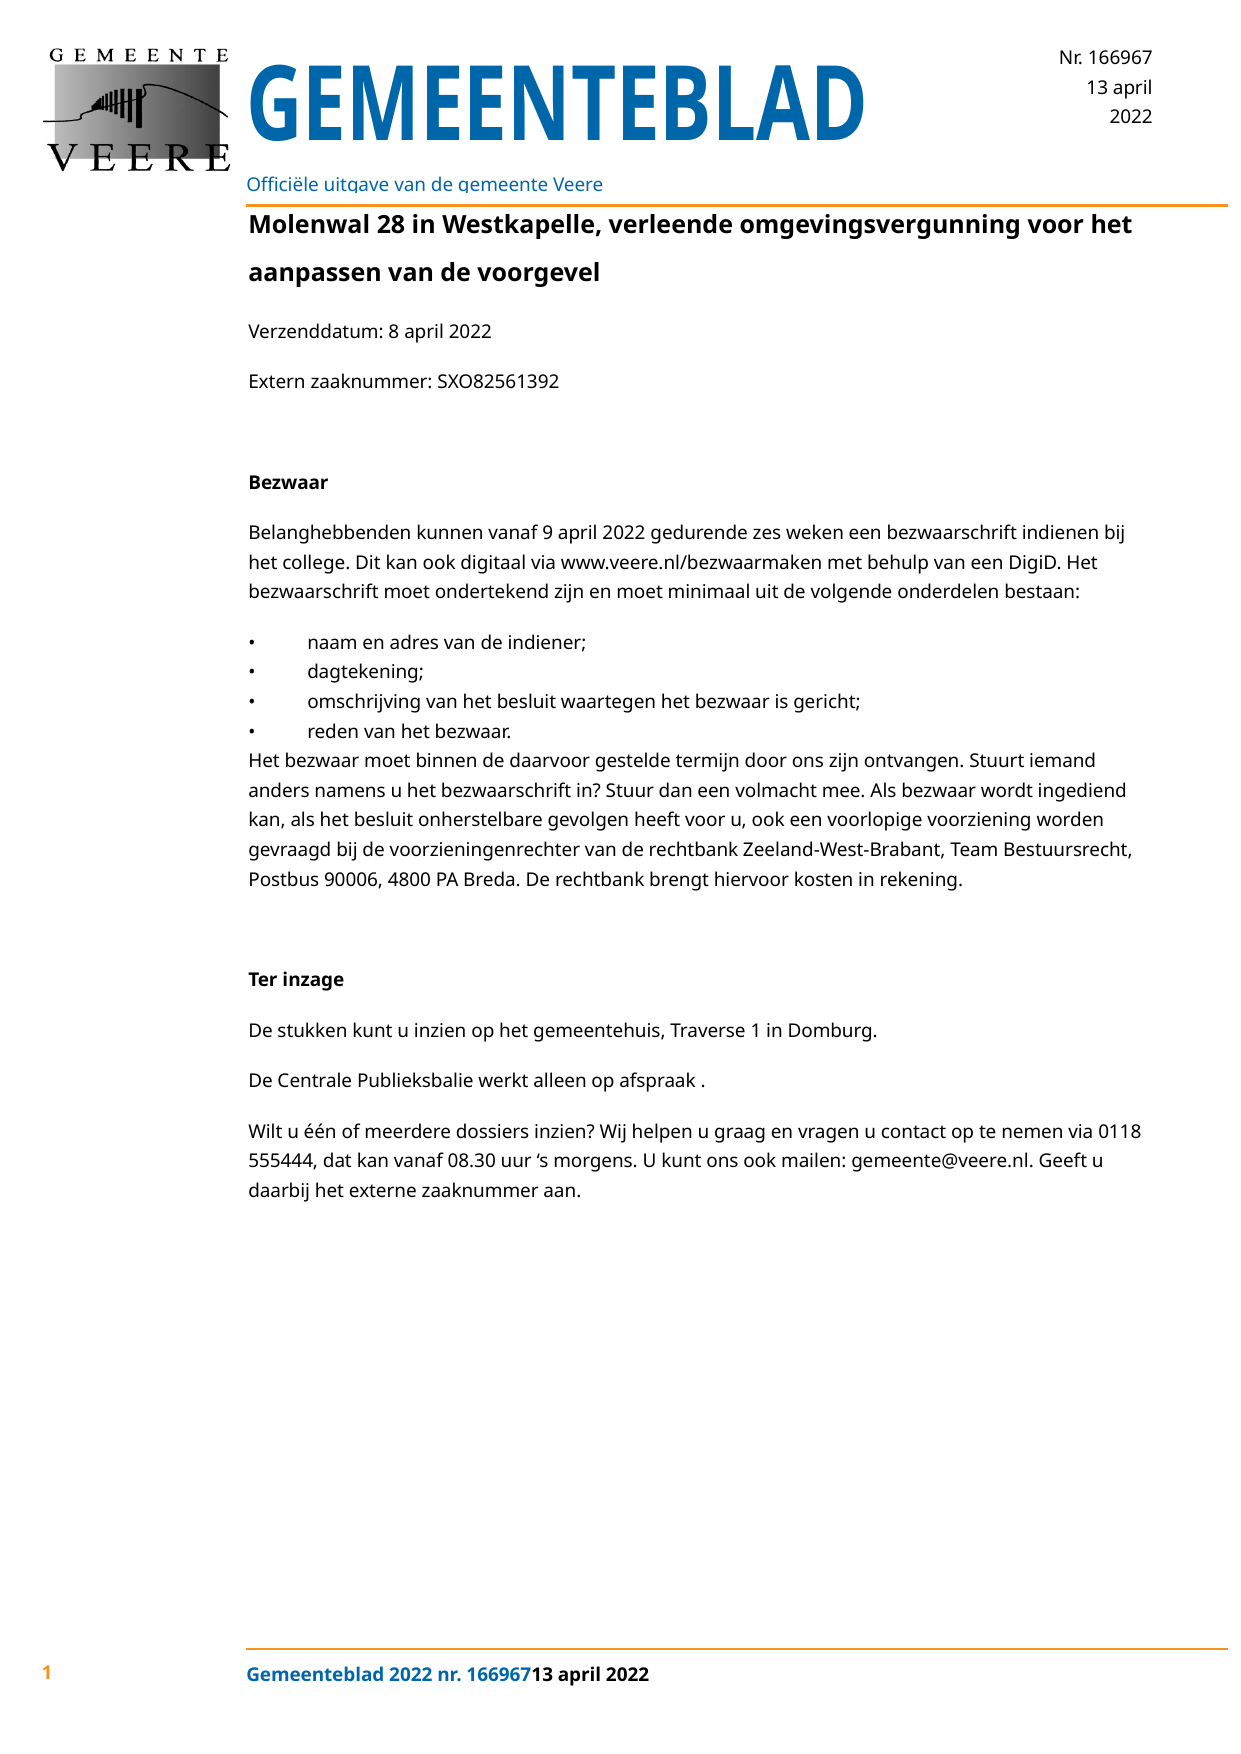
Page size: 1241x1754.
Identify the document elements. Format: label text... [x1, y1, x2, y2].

text De stukken kunt u inzien op het gemeentehuis, Traverse 1 in Domburg. [248, 1017, 1152, 1043]
list naam en adres van de indiener; [248, 629, 1152, 655]
text Molenwal 28 in Westkapelle, verleende omgevingsvergunning voor het aanpassen van de voorgevel [248, 207, 1152, 288]
list omschrijving van het besluit waartegen het bezwaar is gericht; [248, 688, 1152, 714]
text Ter inzage [248, 967, 1152, 992]
text Belanghebbenden kunnen vanaf 9 april 2022 gedurende zes weken een bezwaarschrift indienen bij het college. Dit kan ook digitaal via www.veere.nl/bezwaarmaken met behulp van een DigiD. Het bezwaarschrift moet ondertekend zijn en moet minimaal uit de volgende onderdelen bestaan: [248, 519, 1152, 604]
picture [41, 47, 231, 172]
text Extern zaaknummer: SXO82561392 [248, 368, 1152, 394]
text De Centrale Publieksbalie werkt alleen op afspraak . [248, 1067, 1152, 1093]
text Bezwaar [248, 469, 1152, 495]
text Het bezwaar moet binnen de daarvoor gestelde termijn door ons zijn ontvangen. Stuurt iemand anders namens u het bezwaarschrift in? Stuur dan een volmacht mee. Als bezwaar wordt ingediend kan, als het besluit onherstelbare gevolgen heeft voor u, ook een voorlopige voorziening worden gevraagd bij de voorzieningenrechter van de rechtbank Zeeland-West-Brabant, Team Bestuursrecht, Postbus 90006, 4800 PA Breda. De rechtbank brengt hiervoor kosten in rekening. [248, 747, 1152, 892]
text Wilt u één of meerdere dossiers inzien? Wij helpen u graag en vragen u contact op te nemen via 0118 555444, dat kan vanaf 08.30 uur ‘s morgens. U kunt ons ook mailen: gemeente@veere.nl. Geeft u daarbij het externe zaaknummer aan. [248, 1118, 1152, 1203]
list reden van het bezwaar. [248, 718, 1152, 744]
text Verzenddatum: 8 april 2022 [248, 318, 1152, 344]
list dagtekening; [248, 659, 1152, 684]
